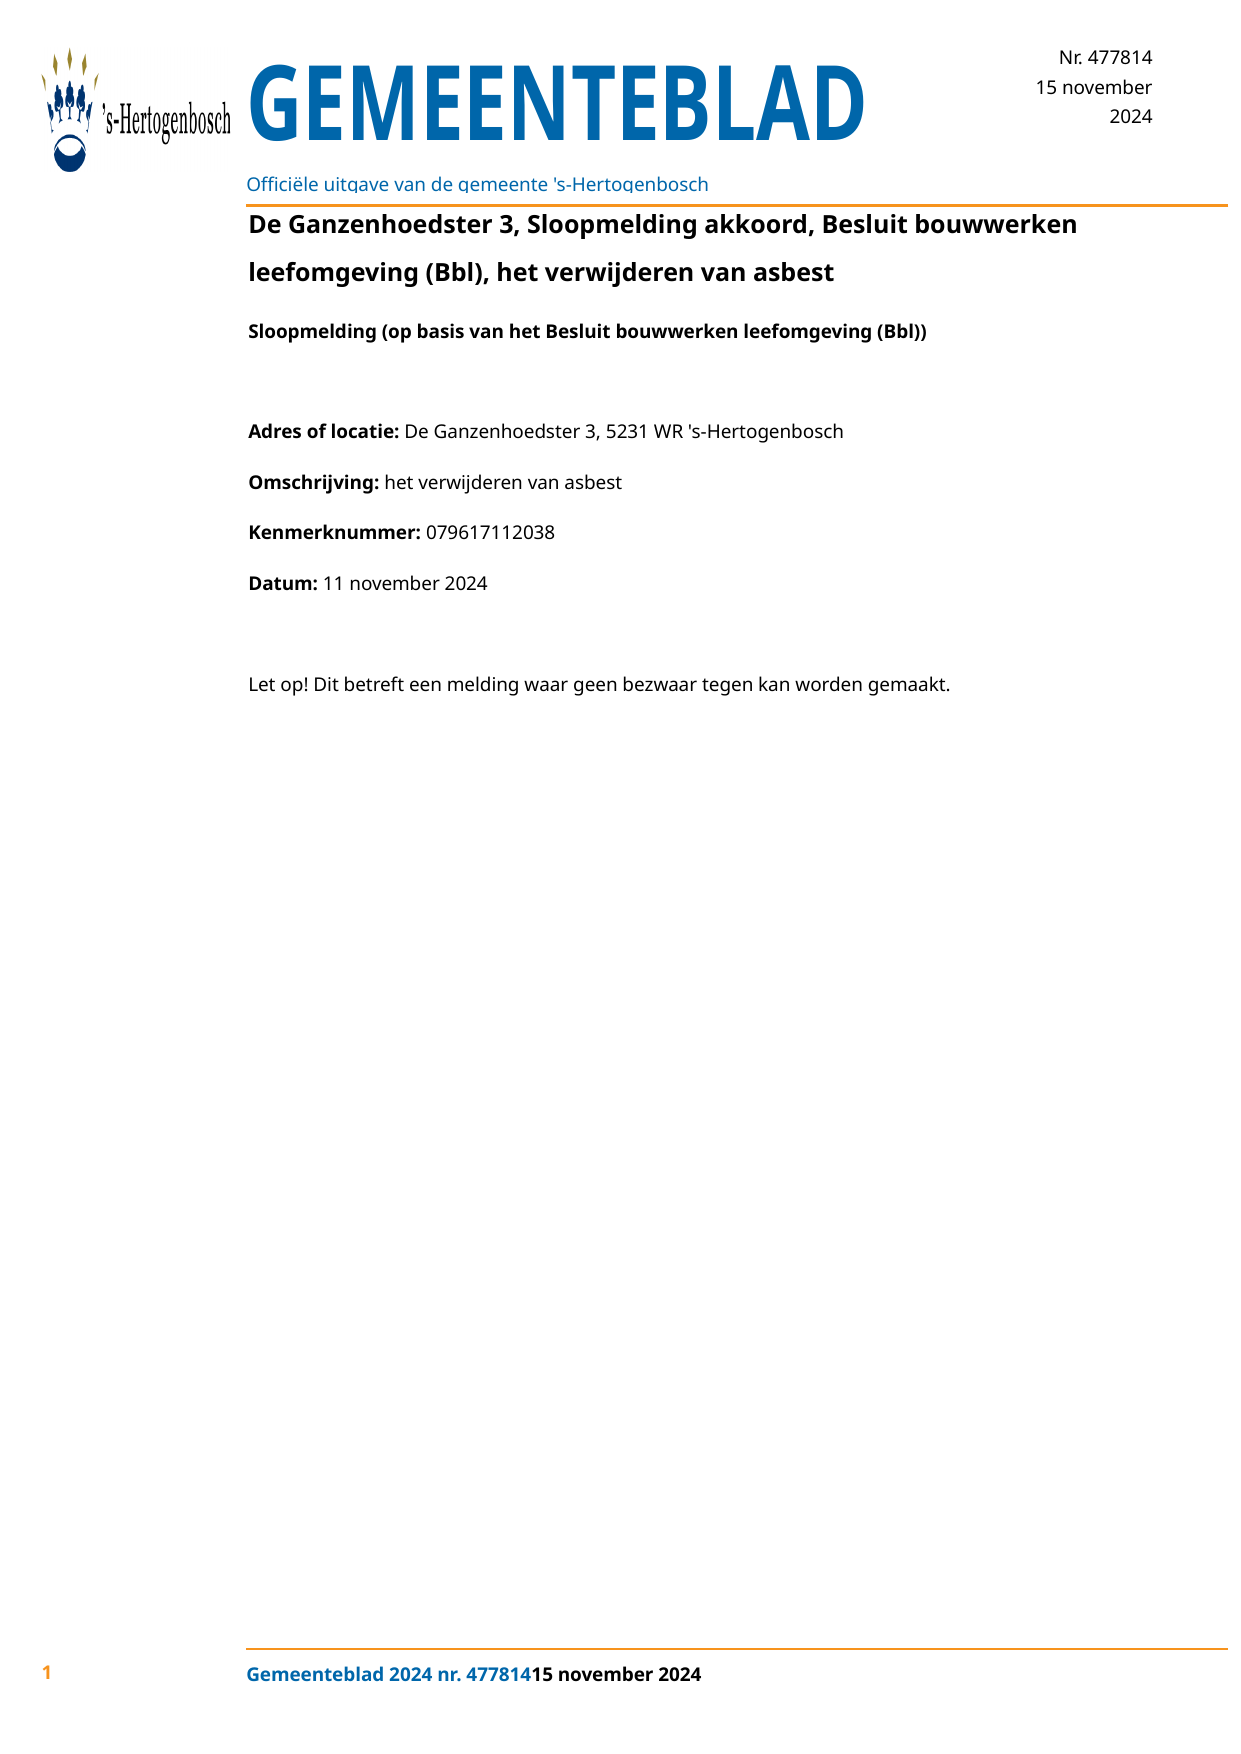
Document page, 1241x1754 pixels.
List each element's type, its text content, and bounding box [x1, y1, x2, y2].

text Kenmerknummer: 079617112038 [248, 519, 1152, 545]
text Datum: 11 november 2024 [248, 570, 1152, 596]
text Sloopmelding (op basis van het Besluit bouwwerken leefomgeving (Bbl)) [248, 318, 1152, 344]
text Let op! Dit betreft een melding waar geen bezwaar tegen kan worden gemaakt. [248, 671, 1152, 697]
text Omschrijving: het verwijderen van asbest [248, 469, 1152, 495]
picture [41, 47, 231, 172]
text Adres of locatie: De Ganzenhoedster 3, 5231 WR 's-Hertogenbosch [248, 419, 1152, 444]
text De Ganzenhoedster 3, Sloopmelding akkoord, Besluit bouwwerken leefomgeving (Bbl), het verwijderen van asbest [248, 207, 1152, 288]
